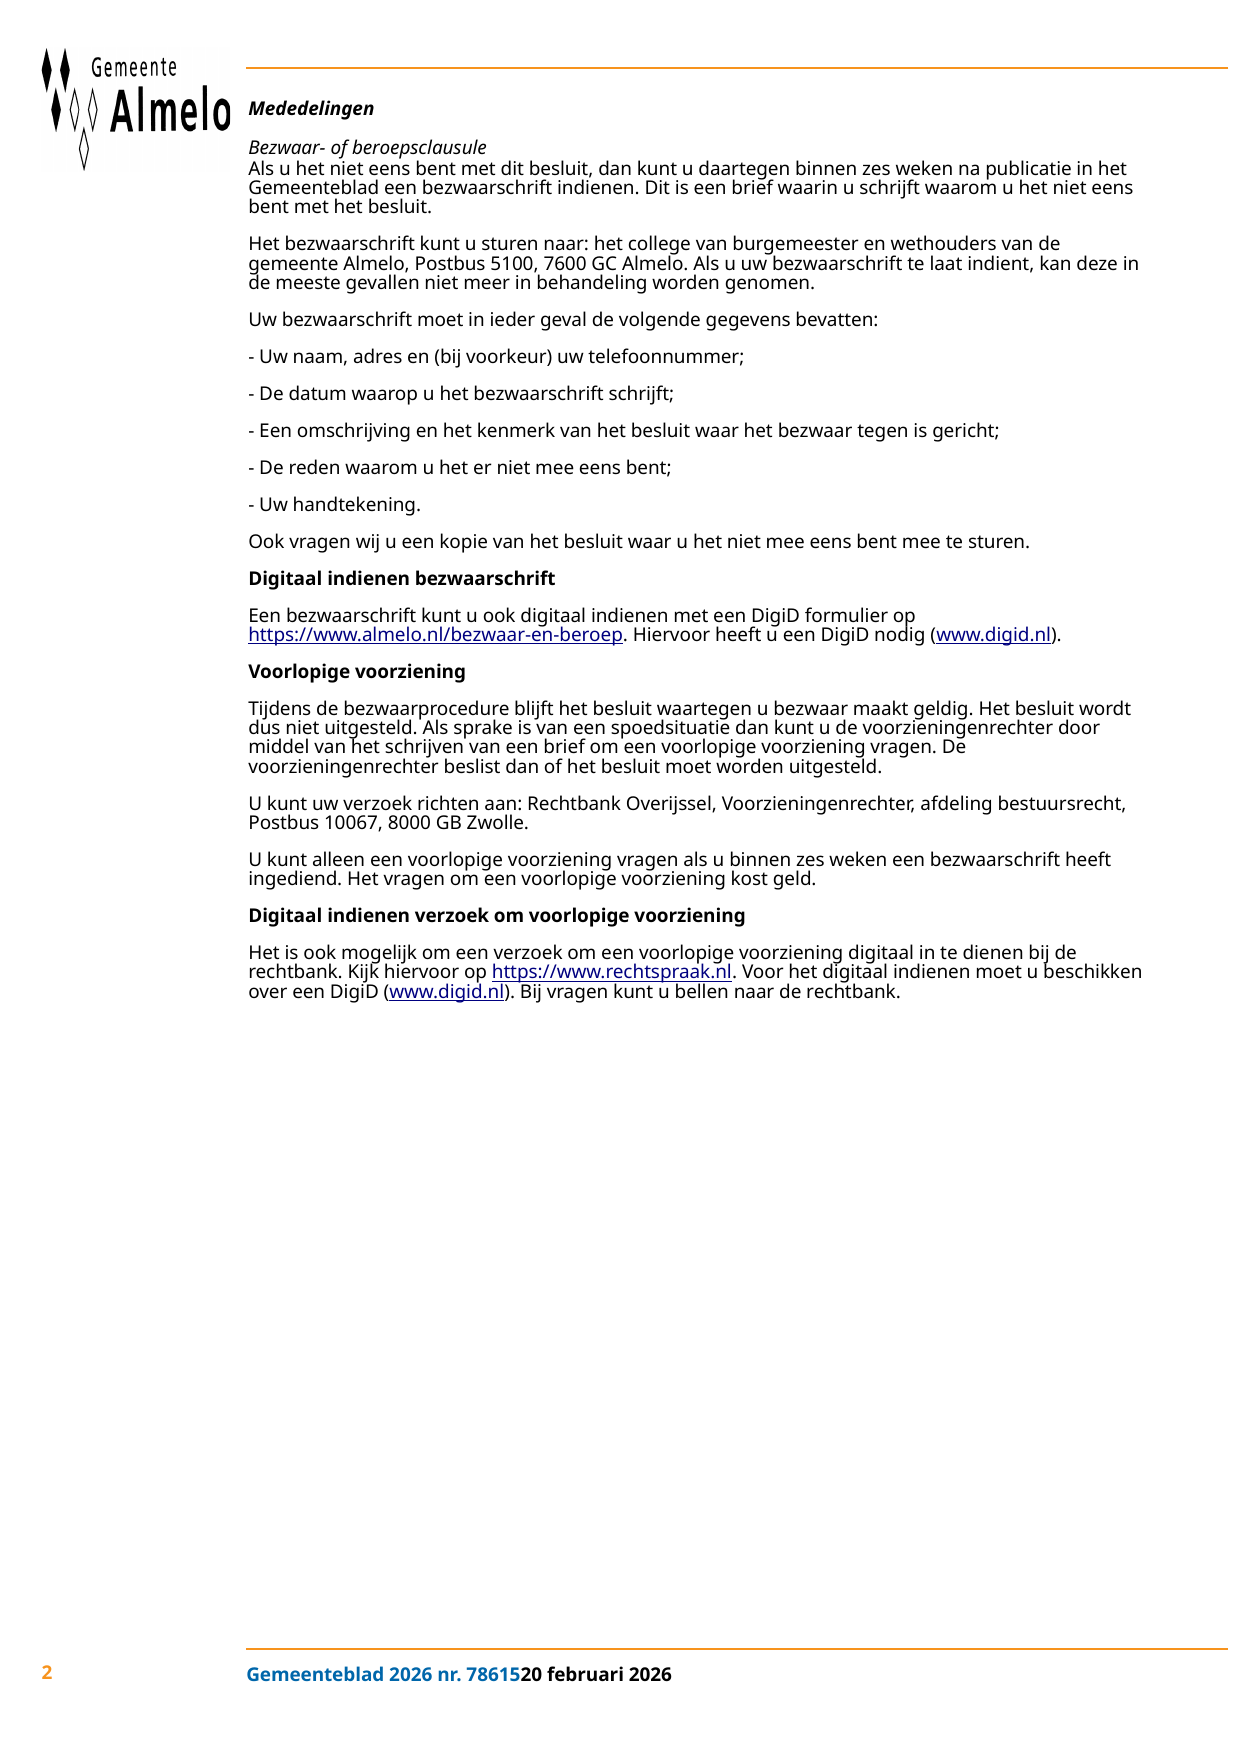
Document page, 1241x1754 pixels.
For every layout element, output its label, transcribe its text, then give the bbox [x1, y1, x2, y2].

text U kunt uw verzoek richten aan: Rechtbank Overijssel, Voorzieningenrechter, afdeling bestuursrecht, Postbus 10067, 8000 GB Zwolle. [248, 795, 1152, 833]
text Uw bezwaarschrift moet in ieder geval de volgende gegevens bevatten: [248, 311, 1152, 330]
text Het bezwaarschrift kunt u sturen naar: het college van burgemeester en wethouders van de gemeente Almelo, Postbus 5100, 7600 GC Almelo. Als u uw bezwaarschrift te laat indient, kan deze in de meeste gevallen niet meer in behandeling worden genomen. [248, 235, 1152, 293]
picture [41, 47, 231, 172]
text - De reden waarom u het er niet mee eens bent; [248, 459, 1152, 478]
text Digitaal indienen bezwaarschrift [248, 570, 1152, 589]
text Tijdens de bezwaarprocedure blijft het besluit waartegen u bezwaar maakt geldig. Het besluit wordt dus niet uitgesteld. Als sprake is van een spoedsituatie dan kunt u de voorzieningenrechter door middel van het schrijven van een brief om een voorlopige voorziening vragen. De voorzieningenrechter beslist dan of het besluit moet worden uitgesteld. [248, 700, 1152, 777]
text Een bezwaarschrift kunt u ook digitaal indienen met een DigiD formulier op https://www.almelo.nl/bezwaar-en-beroep. Hiervoor heeft u een DigiD nodig (www.digid.nl). [248, 607, 1152, 645]
text - De datum waarop u het bezwaarschrift schrijft; [248, 385, 1152, 404]
text Bezwaar- of beroepsclausule [248, 134, 1152, 160]
text - Uw naam, adres en (bij voorkeur) uw telefoonnummer; [248, 348, 1152, 367]
text - Een omschrijving en het kenmerk van het besluit waar het bezwaar tegen is gericht; [248, 422, 1152, 441]
text Mededelingen [248, 95, 1152, 121]
text Het is ook mogelijk om een verzoek om een voorlopige voorziening digitaal in te dienen bij de rechtbank. Kijk hiervoor op https://www.rechtspraak.nl. Voor het digitaal indienen moet u beschikken over een DigiD (www.digid.nl). Bij vragen kunt u bellen naar de rechtbank. [248, 944, 1152, 1002]
text Digitaal indienen verzoek om voorlopige voorziening [248, 907, 1152, 926]
text Voorlopige voorziening [248, 663, 1152, 682]
text U kunt alleen een voorlopige voorziening vragen als u binnen zes weken een bezwaarschrift heeft ingediend. Het vragen om een voorlopige voorziening kost geld. [248, 851, 1152, 889]
text Als u het niet eens bent met dit besluit, dan kunt u daartegen binnen zes weken na publicatie in het Gemeenteblad een bezwaarschrift indienen. Dit is een brief waarin u schrijft waarom u het niet eens bent met het besluit. [248, 160, 1152, 218]
text - Uw handtekening. [248, 496, 1152, 515]
text Ook vragen wij u een kopie van het besluit waar u het niet mee eens bent mee te sturen. [248, 533, 1152, 552]
